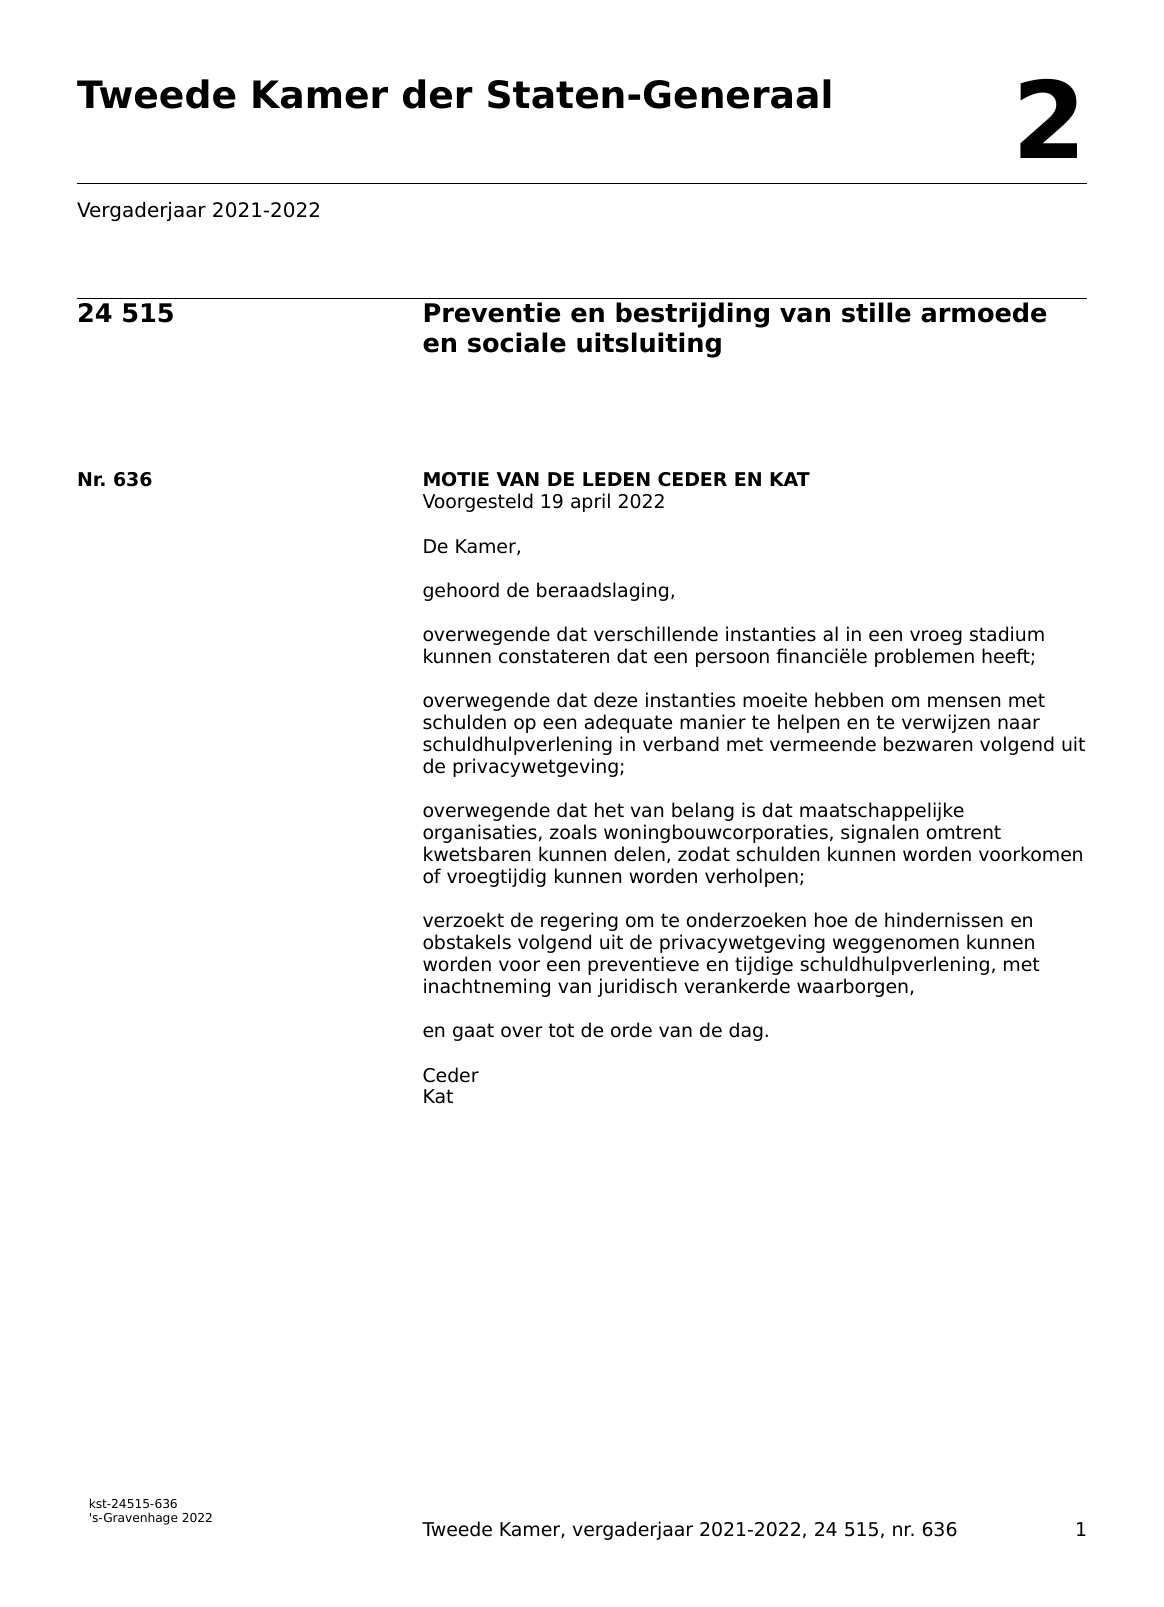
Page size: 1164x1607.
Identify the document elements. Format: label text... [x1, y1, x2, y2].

table_header Tweede Kamer der Staten-Generaal [77, 59, 886, 183]
text verzoekt de regering om te onderzoeken hoe de hindernissen en obstakels volgend uit de privacywetgeving weggenomen kunnen worden voor een preventieve en tijdige schuldhulpverlening, met inachtneming van juridisch verankerde waarborgen, [422, 910, 1087, 998]
text overwegende dat deze instanties moeite hebben om mensen met schulden op een adequate manier te helpen en te verwijzen naar schuldhulpverlening in verband met vermeende bezwaren volgend uit de privacywetgeving; [422, 690, 1087, 778]
text en gaat over tot de orde van de dag. [422, 1020, 1087, 1042]
table_cell Vergaderjaar 2021-2022 [77, 184, 1087, 298]
text gehoord de beraadslaging, [422, 580, 1087, 602]
subtitle Nr. 636 MOTIE VAN DE LEDEN CEDER EN KAT [77, 469, 1087, 491]
text overwegende dat verschillende instanties al in een vroeg stadium kunnen constateren dat een persoon financiële problemen heeft; [422, 624, 1087, 668]
text kst-24515-636 [88, 1497, 323, 1511]
text De Kamer, [422, 536, 1087, 557]
table_header 2 [886, 59, 1087, 183]
text overwegende dat het van belang is dat maatschappelijke organisaties, zoals woningbouwcorporaties, signalen omtrent kwetsbaren kunnen delen, zodat schulden kunnen worden voorkomen of vroegtijdig kunnen worden verholpen; [422, 800, 1087, 888]
text Kat [422, 1086, 1087, 1108]
text 's-Gravenhage 2022 [88, 1511, 323, 1525]
subtitle 24 515 Preventie en bestrijding van stille armoede en sociale uitsluiting [77, 299, 1087, 358]
text Voorgesteld 19 april 2022 [422, 491, 1087, 513]
text Ceder [422, 1064, 1087, 1086]
